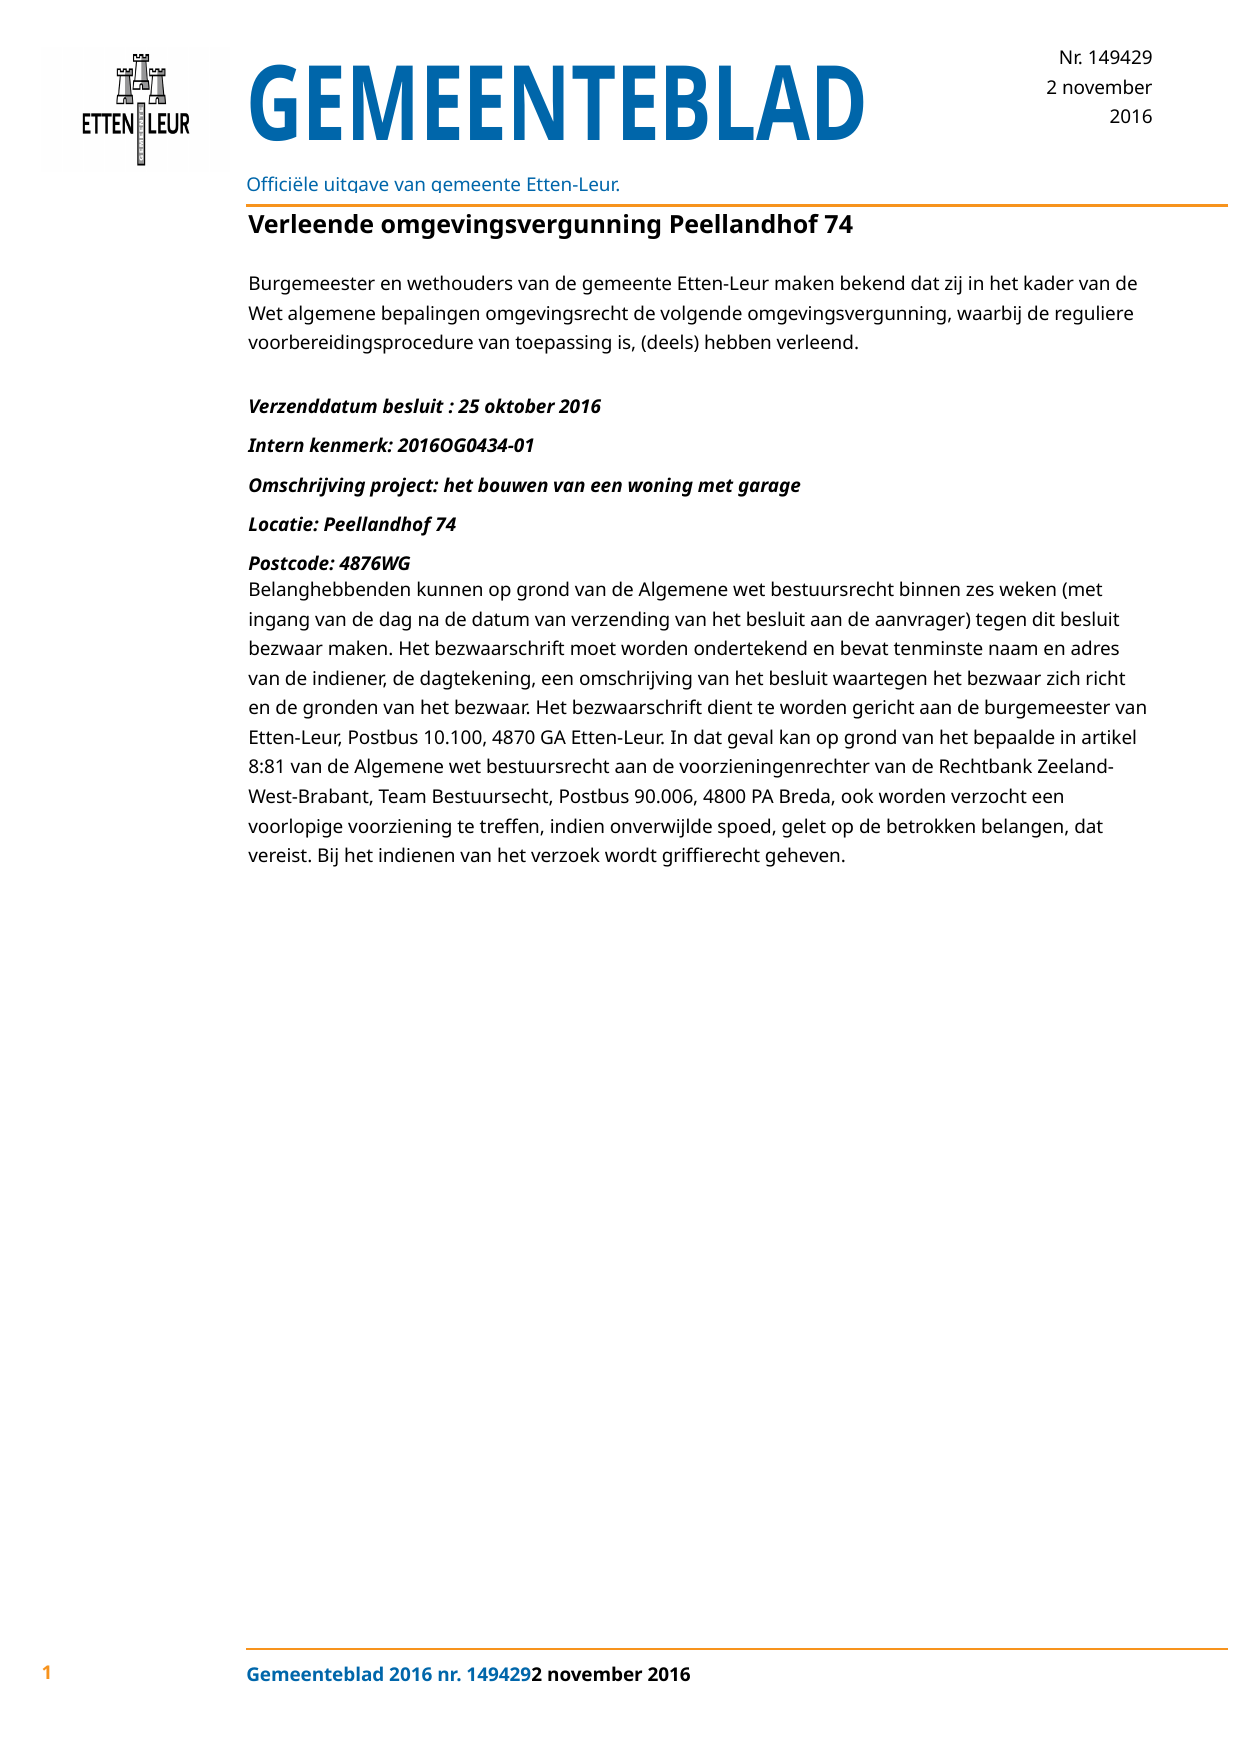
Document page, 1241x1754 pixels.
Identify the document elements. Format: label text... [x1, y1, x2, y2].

text Intern kenmerk: 2016OG0434-01 [248, 433, 1152, 458]
text Burgemeester en wethouders van de gemeente Etten-Leur maken bekend dat zij in het kader van de Wet algemene bepalingen omgevingsrecht de volgende omgevingsvergunning, waarbij de reguliere voorbereidingsprocedure van toepassing is, (deels) hebben verleend. [248, 270, 1152, 355]
text Locatie: Peellandhof 74 [248, 511, 1152, 537]
picture [41, 47, 231, 172]
text Verzenddatum besluit : 25 oktober 2016 [248, 393, 1152, 419]
text Postcode: 4876WG [248, 551, 1152, 576]
text Belanghebbenden kunnen op grond van de Algemene wet bestuursrecht binnen zes weken (met ingang van de dag na de datum van verzending van het besluit aan de aanvrager) tegen dit besluit bezwaar maken. Het bezwaarschrift moet worden ondertekend en bevat tenminste naam en adres van de indiener, de dagtekening, een omschrijving van het besluit waartegen het bezwaar zich richt en de gronden van het bezwaar. Het bezwaarschrift dient te worden gericht aan de burgemeester van Etten-Leur, Postbus 10.100, 4870 GA Etten-Leur. In dat geval kan op grond van het bepaalde in artikel 8:81 van de Algemene wet bestuursrecht aan de voorzieningenrechter van de Rechtbank Zeeland-West-Brabant, Team Bestuursecht, Postbus 90.006, 4800 PA Breda, ook worden verzocht een voorlopige voorziening te treffen, indien onverwijlde spoed, gelet op de betrokken belangen, dat vereist. Bij het indienen van het verzoek wordt griffierecht geheven. [248, 576, 1152, 868]
text Verleende omgevingsvergunning Peellandhof 74 [248, 207, 1152, 241]
text Omschrijving project: het bouwen van een woning met garage [248, 472, 1152, 498]
